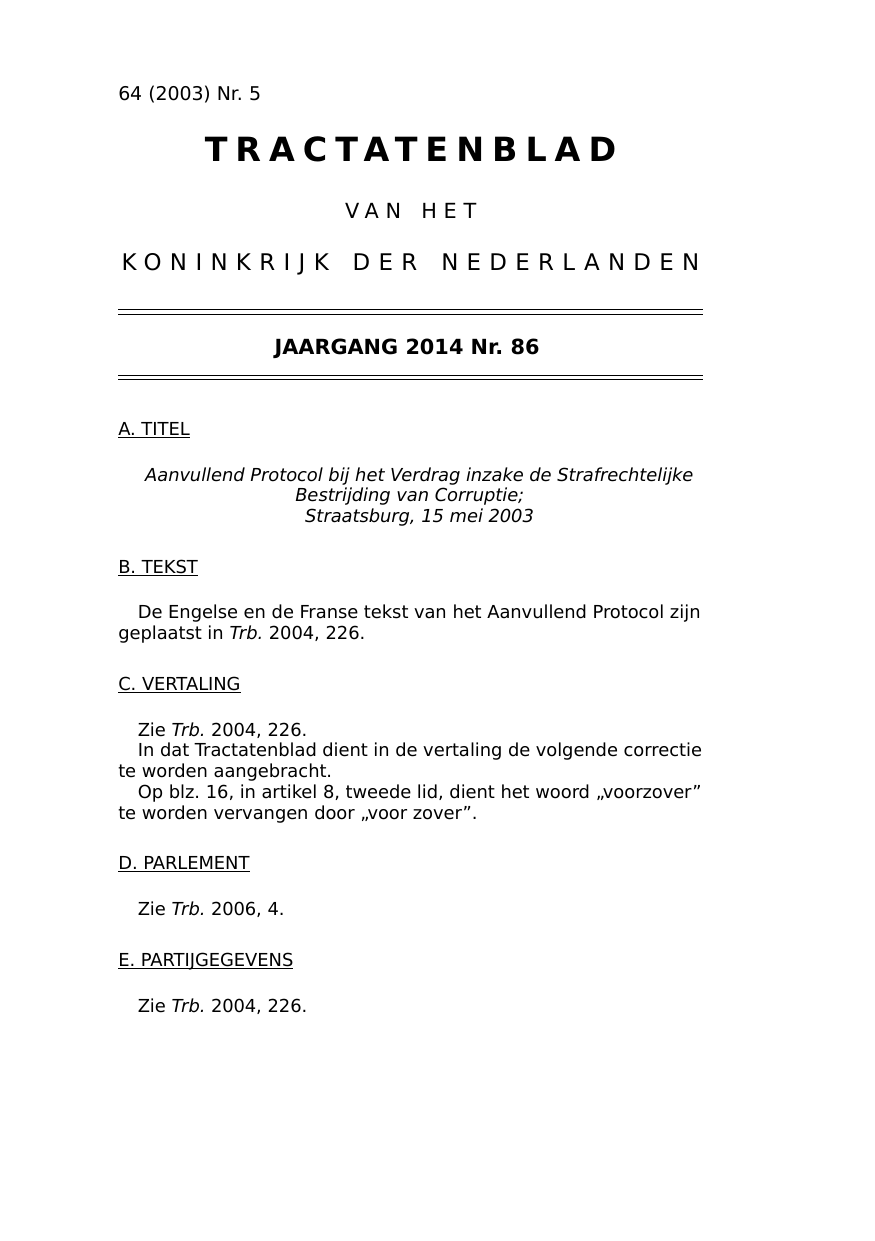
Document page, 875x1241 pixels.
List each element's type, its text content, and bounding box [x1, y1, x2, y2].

text De Engelse en de Franse tekst van het Aanvullend Protocol zijn geplaatst in Trb. 2004, 226. [118, 602, 703, 644]
text Zie Trb. 2004, 226. [118, 995, 703, 1016]
subtitle A. TITEL [118, 419, 703, 439]
text Zie Trb. 2006, 4. [118, 899, 703, 920]
subtitle E. PARTIJGEGEVENS [118, 950, 703, 970]
text VAN HET [118, 199, 703, 223]
text Zie Trb. 2004, 226. [118, 719, 703, 740]
text Aanvullend Protocol bij het Verdrag inzake de Strafrechtelijke Bestrijding van Corruptie; [118, 464, 703, 506]
subtitle D. PARLEMENT [118, 853, 703, 874]
text JAARGANG 2014 Nr. 86 [118, 335, 703, 359]
text Op blz. 16, in artikel 8, tweede lid, dient het woord „voorzover” te worden vervangen door „voor zover”. [118, 782, 703, 823]
text In dat Tractatenblad dient in de vertaling de volgende correctie te worden aangebracht. [118, 740, 703, 782]
text 64 (2003) Nr. 5 [118, 83, 703, 105]
text TRACTATENBLAD [118, 130, 703, 169]
subtitle B. TEKST [118, 557, 703, 577]
text KONINKRIJK DER NEDERLANDEN [118, 249, 703, 276]
subtitle C. VERTALING [118, 674, 703, 694]
text Straatsburg, 15 mei 2003 [118, 506, 703, 527]
